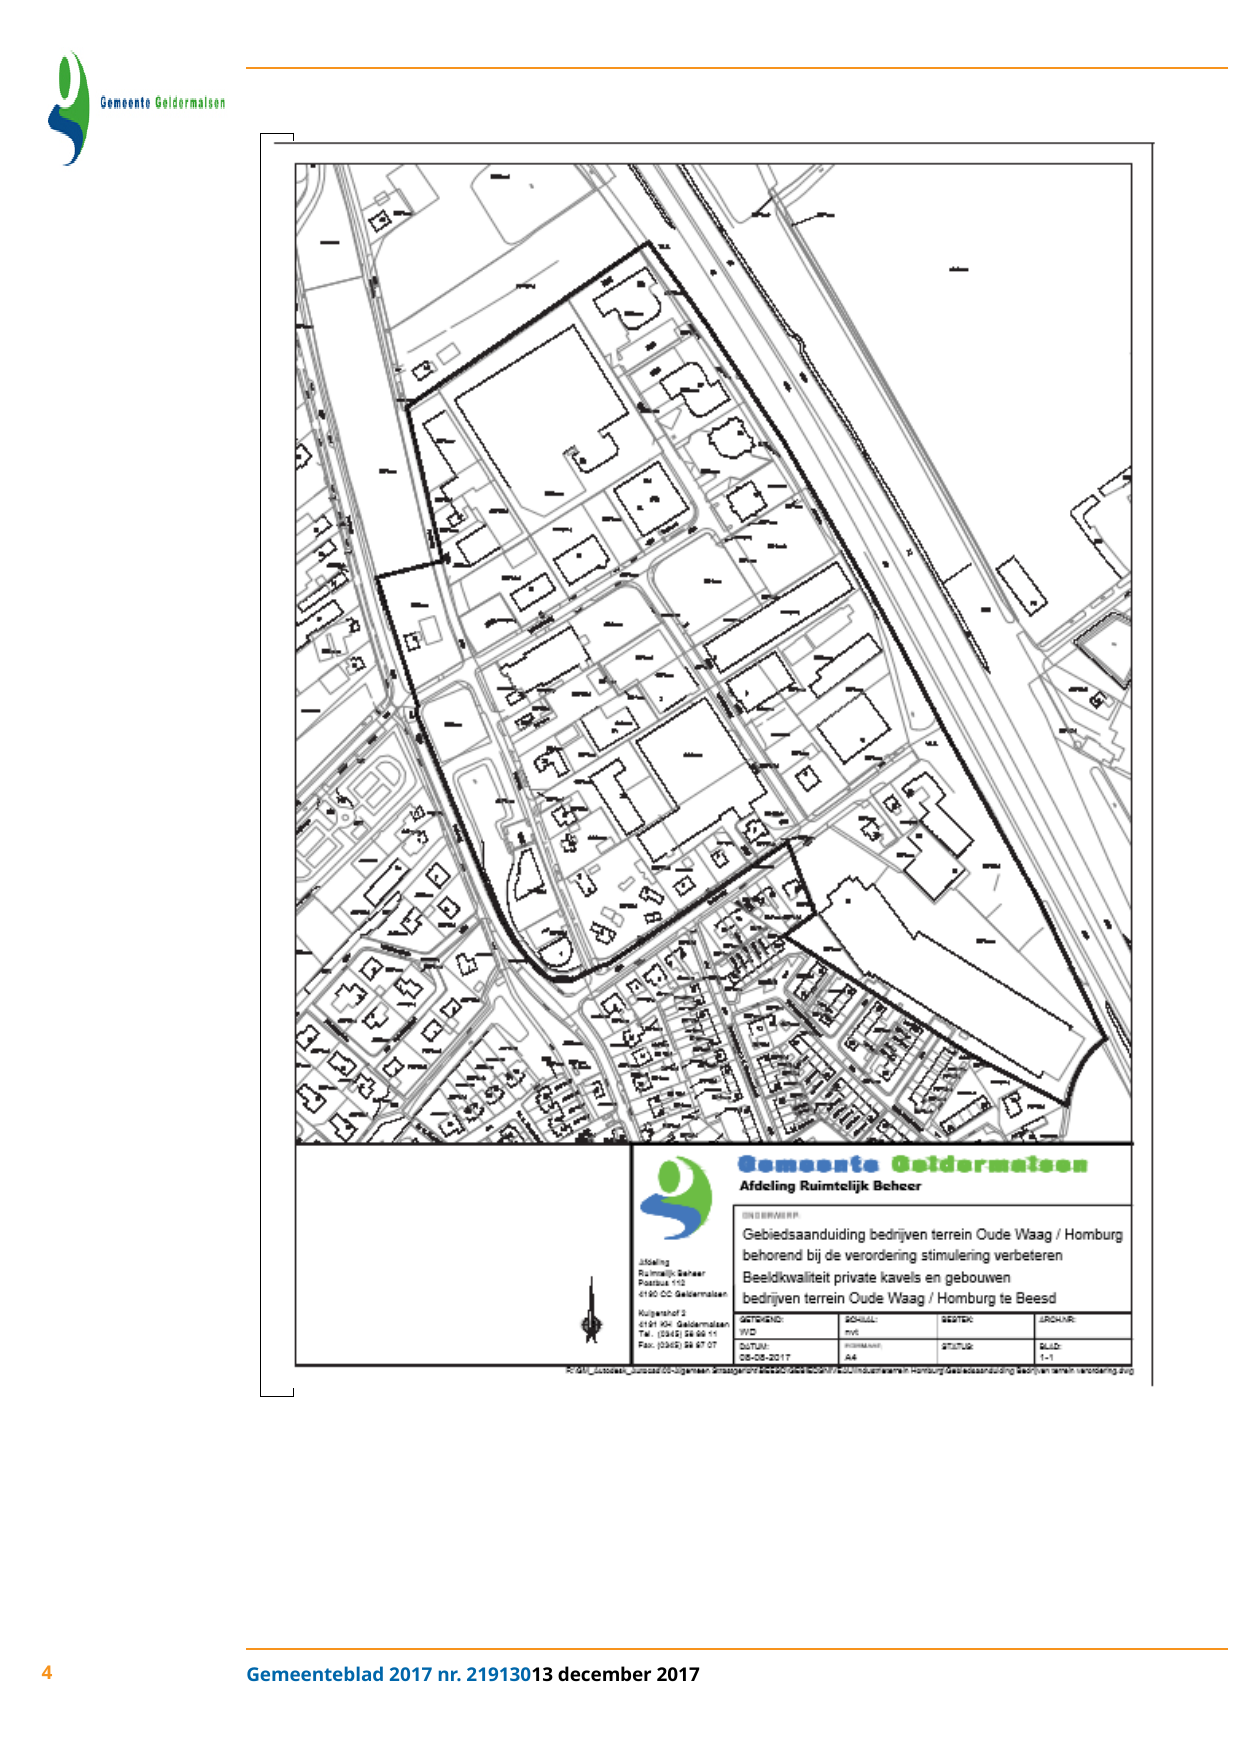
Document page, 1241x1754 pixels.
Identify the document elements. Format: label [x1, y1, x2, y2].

picture [41, 47, 231, 172]
picture [268, 141, 1155, 1388]
